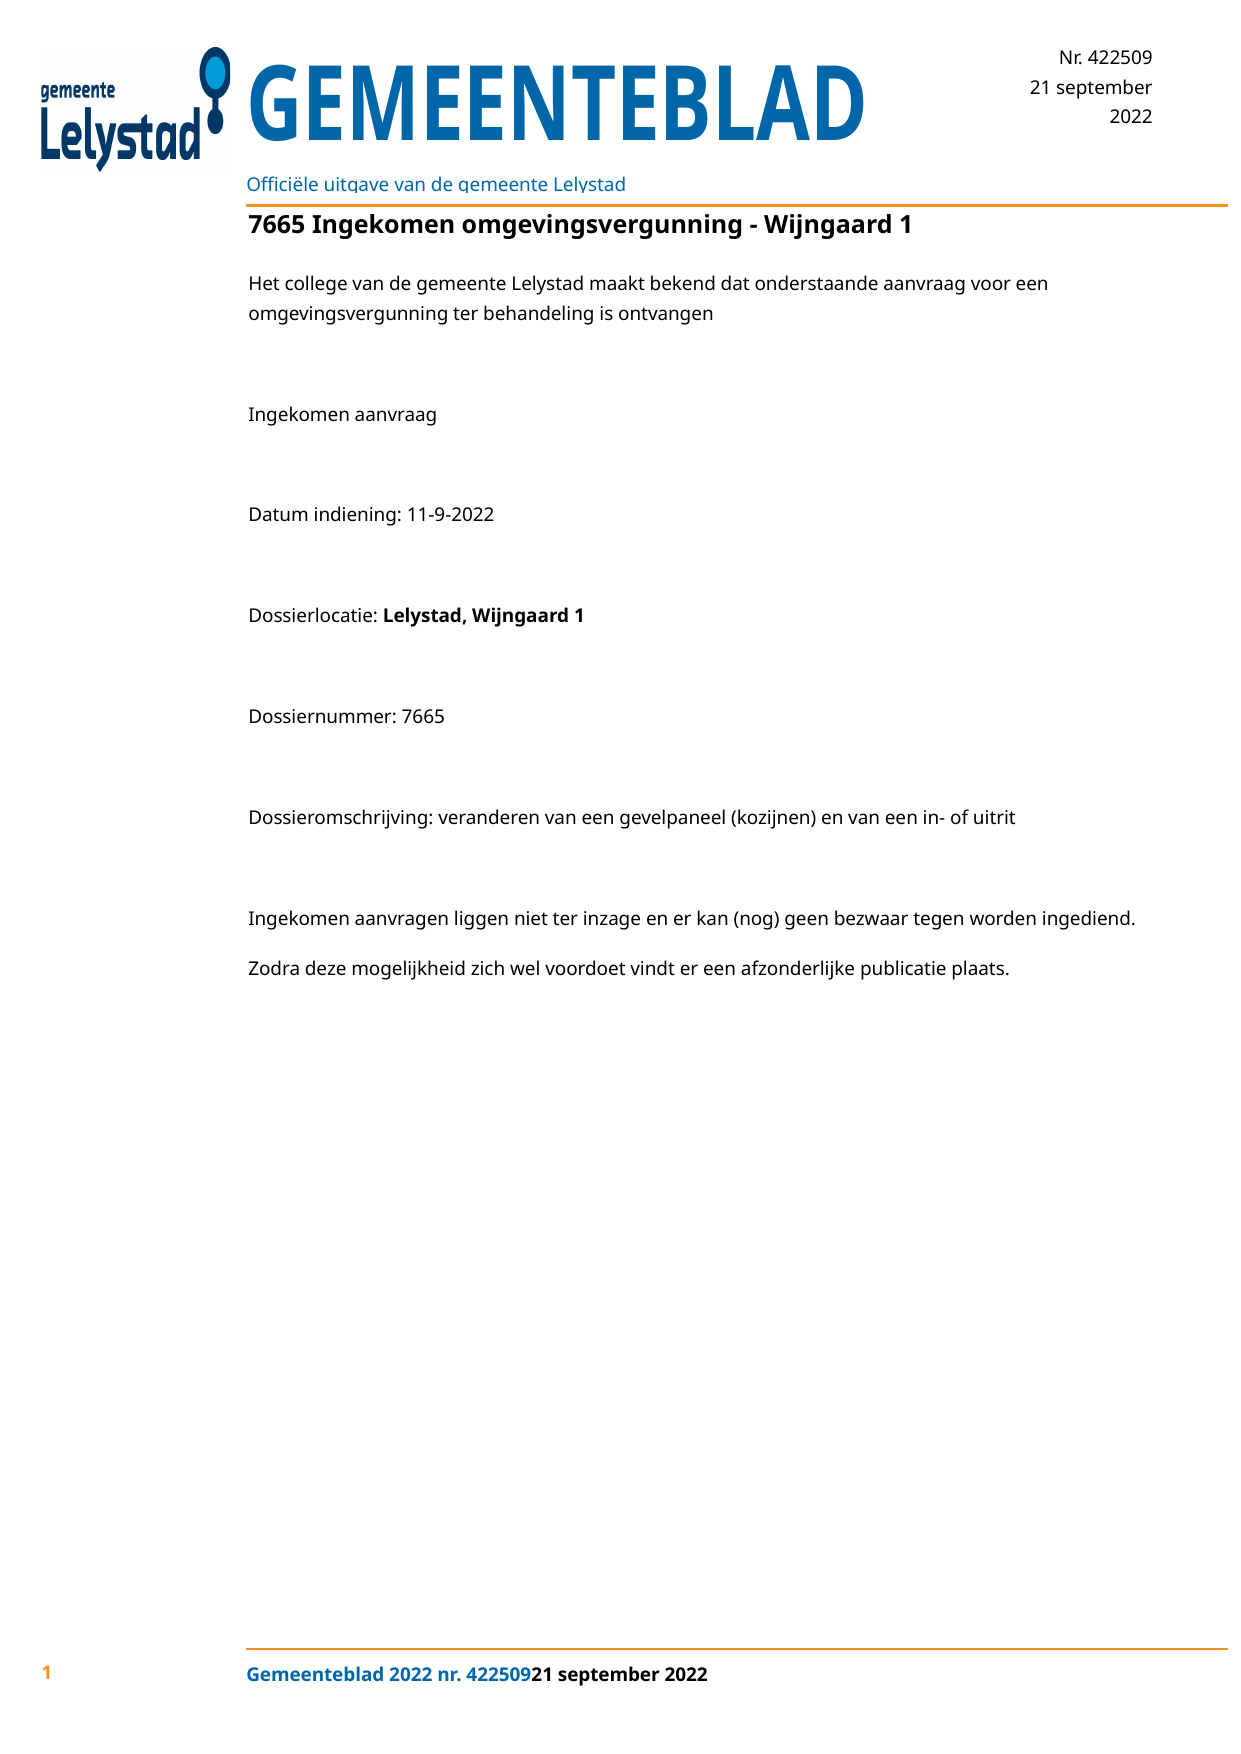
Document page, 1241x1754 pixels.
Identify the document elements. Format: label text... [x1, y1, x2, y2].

picture [41, 47, 231, 172]
text Ingekomen aanvragen liggen niet ter inzage en er kan (nog) geen bezwaar tegen worden ingediend. [248, 905, 1152, 931]
text Dossierlocatie: Lelystad, Wijngaard 1 [248, 602, 1152, 628]
text 7665 Ingekomen omgevingsvergunning - Wijngaard 1 [248, 207, 1152, 241]
text Dossiernummer: 7665 [248, 703, 1152, 729]
text Datum indiening: 11-9-2022 [248, 502, 1152, 527]
text Het college van de gemeente Lelystad maakt bekend dat onderstaande aanvraag voor een omgevingsvergunning ter behandeling is ontvangen [248, 270, 1152, 326]
text Zodra deze mogelijkheid zich wel voordoet vindt er een afzonderlijke publicatie plaats. [248, 955, 1152, 981]
text Ingekomen aanvraag [248, 401, 1152, 426]
text Dossieromschrijving: veranderen van een gevelpaneel (kozijnen) en van een in- of uitrit [248, 804, 1152, 830]
